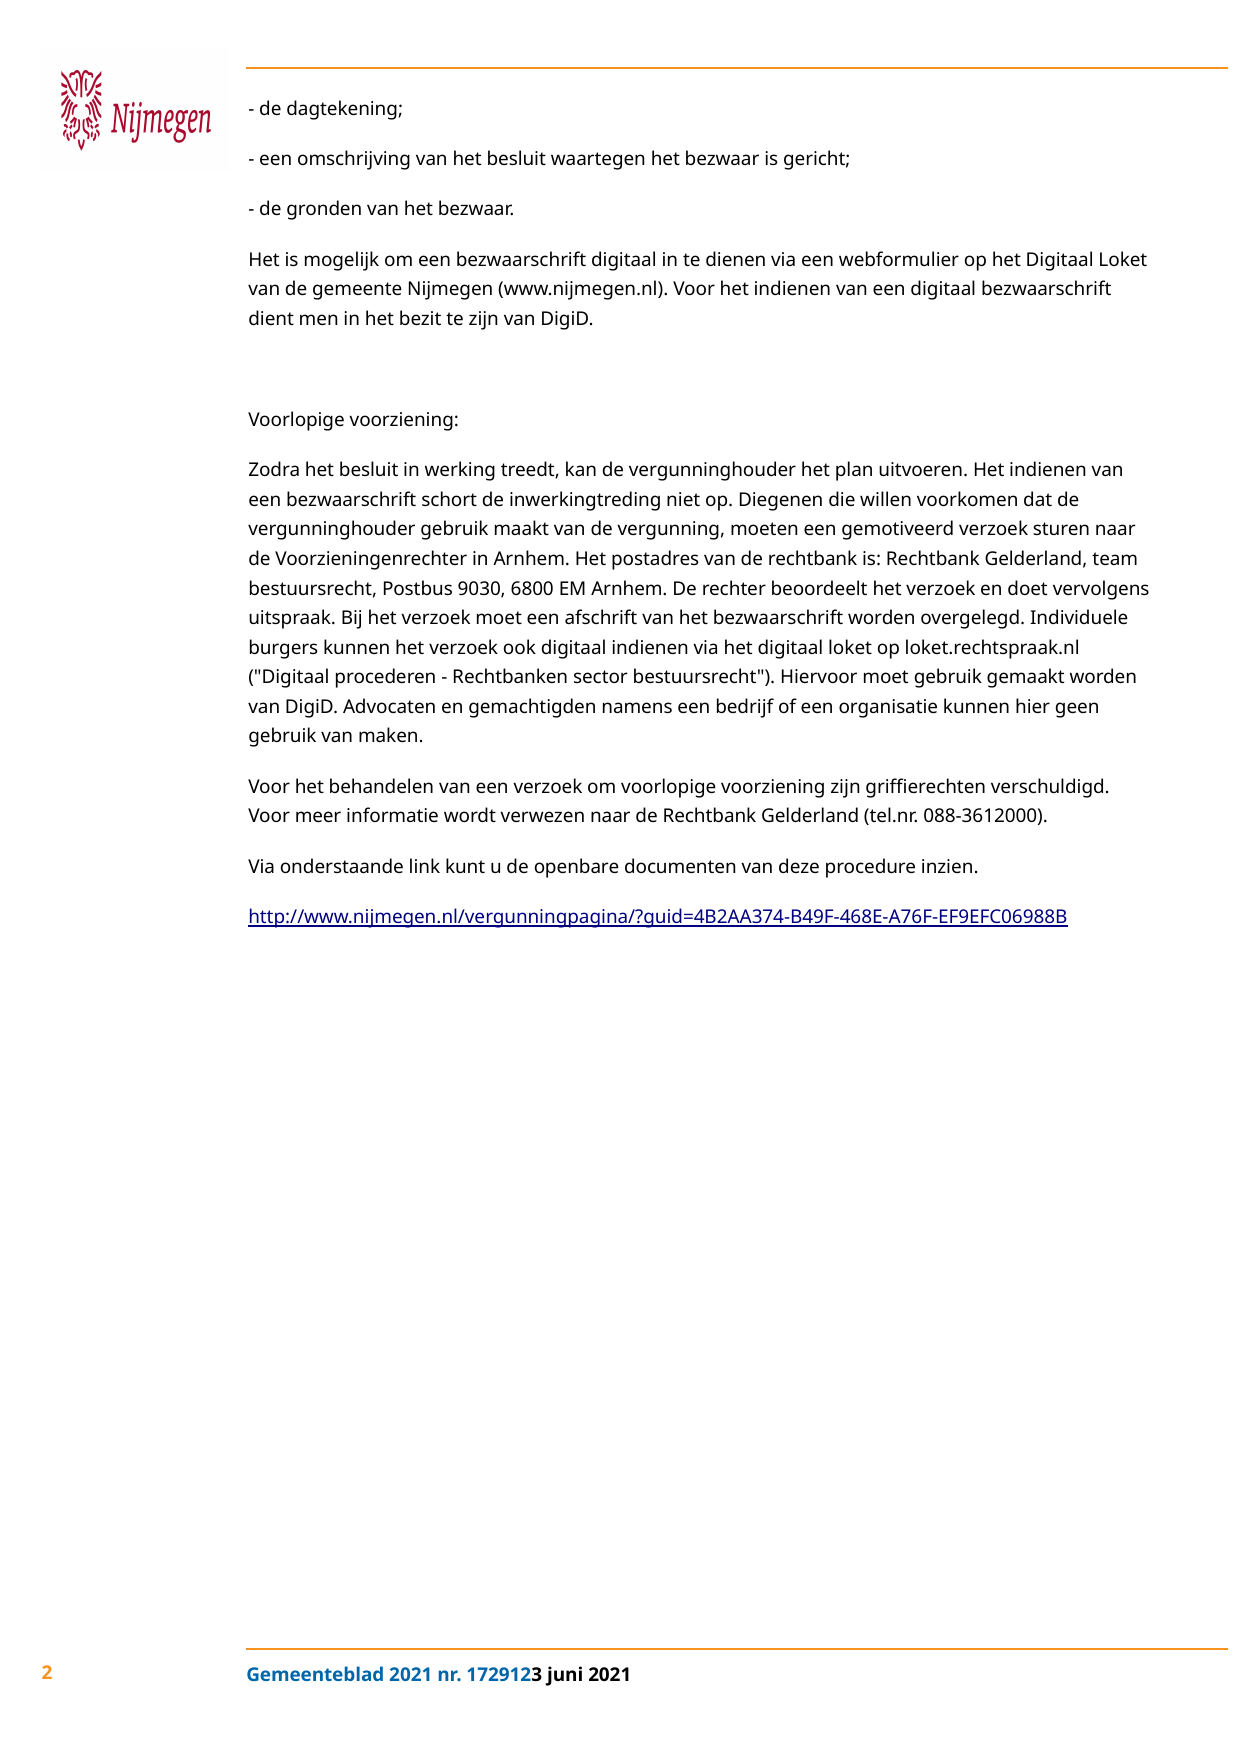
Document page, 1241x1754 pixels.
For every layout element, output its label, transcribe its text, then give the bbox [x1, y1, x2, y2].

text - de gronden van het bezwaar. [248, 196, 1152, 221]
text Via onderstaande link kunt u de openbare documenten van deze procedure inzien. [248, 853, 1152, 879]
text Het is mogelijk om een bezwaarschrift digitaal in te dienen via een webformulier op het Digitaal Loket van de gemeente Nijmegen (www.nijmegen.nl). Voor het indienen van een digitaal bezwaarschrift dient men in het bezit te zijn van DigiD. [248, 246, 1152, 331]
text - een omschrijving van het besluit waartegen het bezwaar is gericht; [248, 145, 1152, 171]
text Voor het behandelen van een verzoek om voorlopige voorziening zijn griffierechten verschuldigd. Voor meer informatie wordt verwezen naar de Rechtbank Gelderland (tel.nr. 088-3612000). [248, 773, 1152, 828]
text http://www.nijmegen.nl/vergunningpagina/?guid=4B2AA374-B49F-468E-A76F-EF9EFC06988B [248, 903, 1152, 929]
text Voorlopige voorziening: [248, 406, 1152, 432]
picture [41, 47, 231, 172]
text - de dagtekening; [248, 95, 1152, 121]
text Zodra het besluit in werking treedt, kan de vergunninghouder het plan uitvoeren. Het indienen van een bezwaarschrift schort de inwerkingtreding niet op. Diegenen die willen voorkomen dat de vergunninghouder gebruik maakt van de vergunning, moeten een gemotiveerd verzoek sturen naar de Voorzieningenrechter in Arnhem. Het postadres van de rechtbank is: Rechtbank Gelderland, team bestuursrecht, Postbus 9030, 6800 EM Arnhem. De rechter beoordeelt het verzoek en doet vervolgens uitspraak. Bij het verzoek moet een afschrift van het bezwaarschrift worden overgelegd. Individuele burgers kunnen het verzoek ook digitaal indienen via het digitaal loket op loket.rechtspraak.nl ("Digitaal procederen - Rechtbanken sector bestuursrecht"). Hiervoor moet gebruik gemaakt worden van DigiD. Advocaten en gemachtigden namens een bedrijf of een organisatie kunnen hier geen gebruik van maken. [248, 456, 1152, 748]
